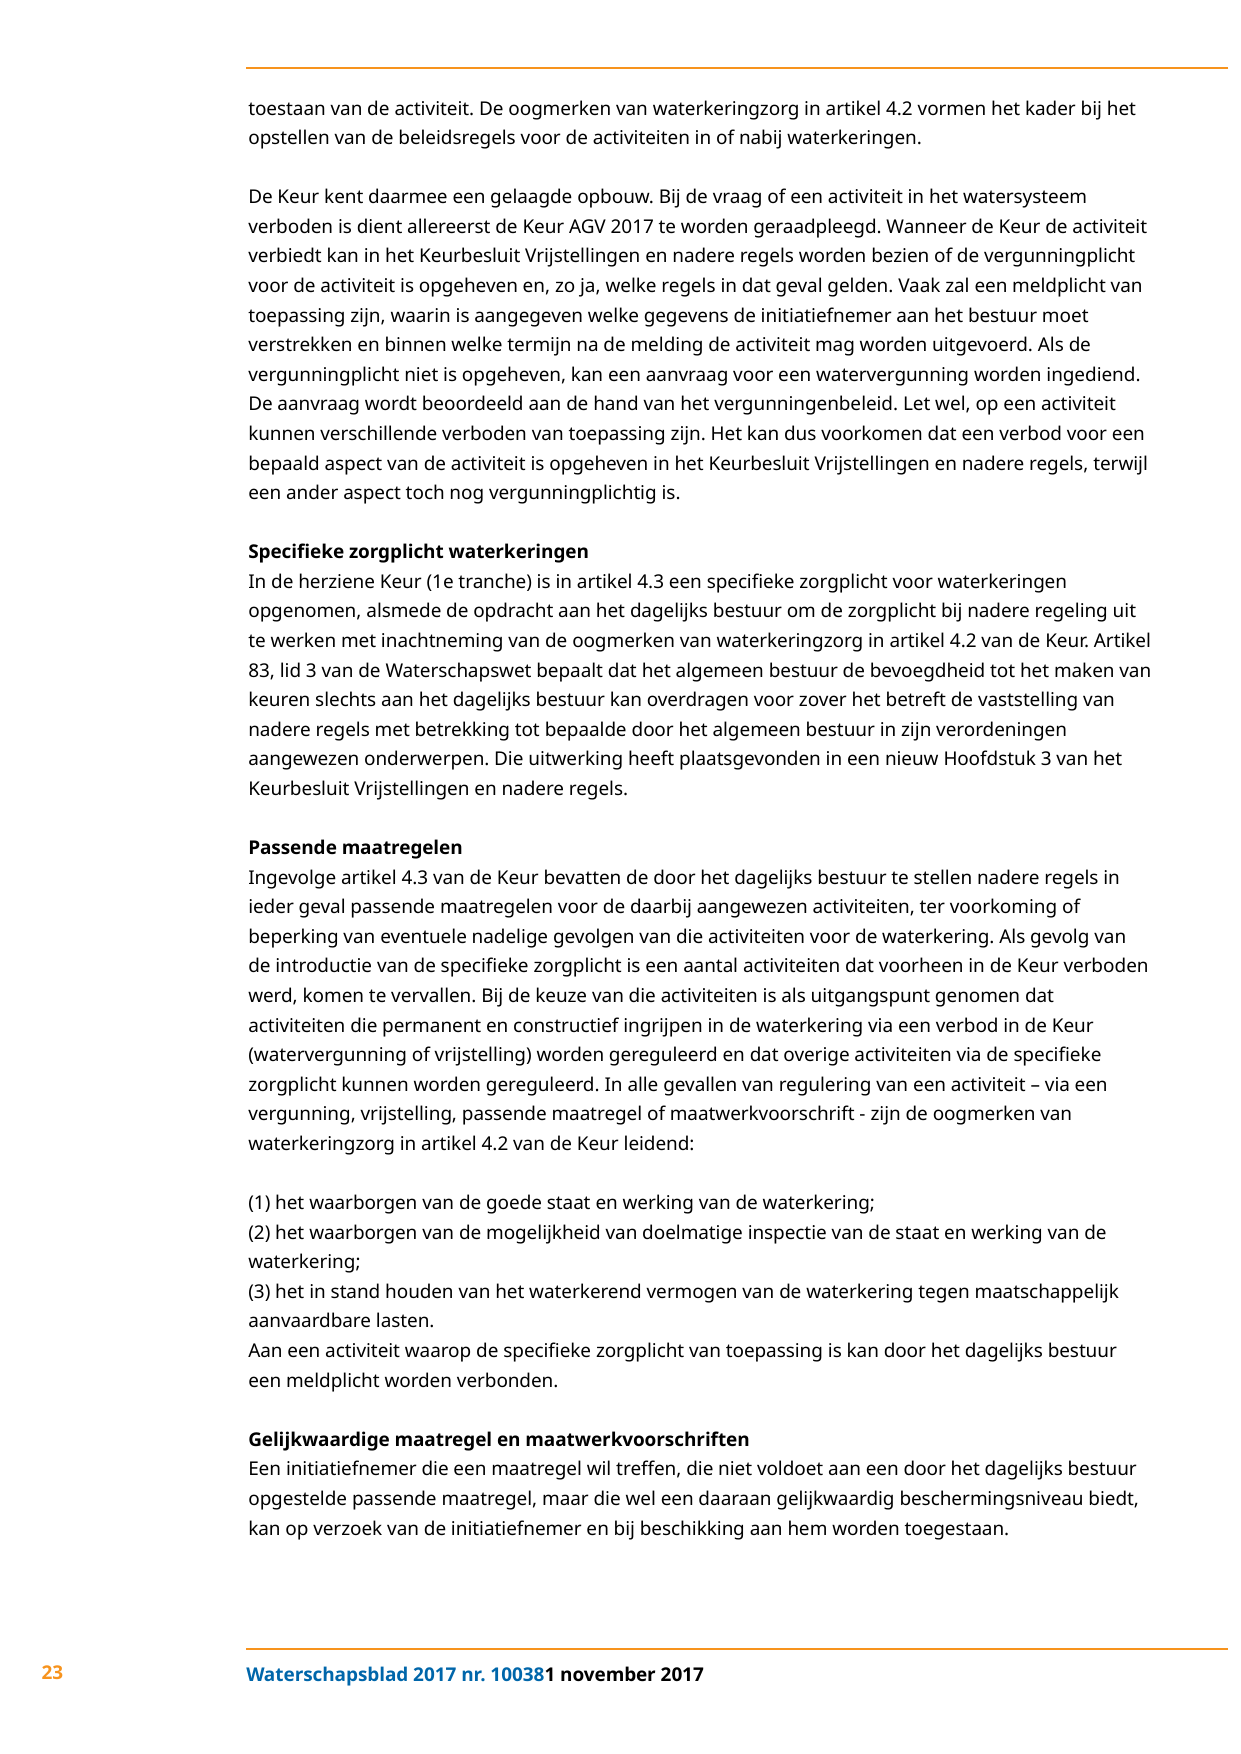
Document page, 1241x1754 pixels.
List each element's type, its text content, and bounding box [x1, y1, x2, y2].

text Een initiatiefnemer die een maatregel wil treffen, die niet voldoet aan een door het dagelijks bestuur opgestelde passende maatregel, maar die wel een daaraan gelijkwaardig beschermingsniveau biedt, kan op verzoek van de initiatiefnemer en bij beschikking aan hem worden toegestaan. [248, 1456, 1152, 1541]
text De Keur kent daarmee een gelaagde opbouw. Bij de vraag of een activiteit in het watersysteem verboden is dient allereerst de Keur AGV 2017 te worden geraadpleegd. Wanneer de Keur de activiteit verbiedt kan in het Keurbesluit Vrijstellingen en nadere regels worden bezien of de vergunningplicht voor de activiteit is opgeheven en, zo ja, welke regels in dat geval gelden. Vaak zal een meldplicht van toepassing zijn, waarin is aangegeven welke gegevens de initiatiefnemer aan het bestuur moet verstrekken en binnen welke termijn na de melding de activiteit mag worden uitgevoerd. Als de vergunningplicht niet is opgeheven, kan een aanvraag voor een watervergunning worden ingediend. De aanvraag wordt beoordeeld aan de hand van het vergunningenbeleid. Let wel, op een activiteit kunnen verschillende verboden van toepassing zijn. Het kan dus voorkomen dat een verbod voor een bepaald aspect van de activiteit is opgeheven in het Keurbesluit Vrijstellingen en nadere regels, terwijl een ander aspect toch nog vergunningplichtig is. [248, 183, 1152, 505]
text Ingevolge artikel 4.3 van de Keur bevatten de door het dagelijks bestuur te stellen nadere regels in ieder geval passende maatregelen voor de daarbij aangewezen activiteiten, ter voorkoming of beperking van eventuele nadelige gevolgen van die activiteiten voor de waterkering. Als gevolg van de introductie van de specifieke zorgplicht is een aantal activiteiten dat voorheen in de Keur verboden werd, komen te vervallen. Bij de keuze van die activiteiten is als uitgangspunt genomen dat activiteiten die permanent en constructief ingrijpen in de waterkering via een verbod in de Keur (watervergunning of vrijstelling) worden gereguleerd en dat overige activiteiten via de specifieke zorgplicht kunnen worden gereguleerd. In alle gevallen van regulering van een activiteit – via een vergunning, vrijstelling, passende maatregel of maatwerkvoorschrift - zijn de oogmerken van waterkeringzorg in artikel 4.2 van de Keur leidend: [248, 864, 1152, 1156]
text Gelijkwaardige maatregel en maatwerkvoorschriften [248, 1426, 1152, 1452]
picture [41, 47, 231, 172]
text Passende maatregelen [248, 834, 1152, 860]
text (2) het waarborgen van de mogelijkheid van doelmatige inspectie van de staat en werking van de waterkering; [248, 1219, 1152, 1274]
text toestaan van de activiteit. De oogmerken van waterkeringzorg in artikel 4.2 vormen het kader bij het opstellen van de beleidsregels voor de activiteiten in of nabij waterkeringen. [248, 95, 1152, 150]
text Aan een activiteit waarop de specifieke zorgplicht van toepassing is kan door het dagelijks bestuur een meldplicht worden verbonden. [248, 1337, 1152, 1393]
text Specifieke zorgplicht waterkeringen [248, 538, 1152, 564]
text In de herziene Keur (1e tranche) is in artikel 4.3 een specifieke zorgplicht voor waterkeringen opgenomen, alsmede de opdracht aan het dagelijks bestuur om de zorgplicht bij nadere regeling uit te werken met inachtneming van de oogmerken van waterkeringzorg in artikel 4.2 van de Keur. Artikel 83, lid 3 van de Waterschapswet bepaalt dat het algemeen bestuur de bevoegdheid tot het maken van keuren slechts aan het dagelijks bestuur kan overdragen voor zover het betreft de vaststelling van nadere regels met betrekking tot bepaalde door het algemeen bestuur in zijn verordeningen aangewezen onderwerpen. Die uitwerking heeft plaatsgevonden in een nieuw Hoofdstuk 3 van het Keurbesluit Vrijstellingen en nadere regels. [248, 568, 1152, 801]
text (1) het waarborgen van de goede staat en werking van de waterkering; [248, 1189, 1152, 1215]
text (3) het in stand houden van het waterkerend vermogen van de waterkering tegen maatschappelijk aanvaardbare lasten. [248, 1278, 1152, 1333]
